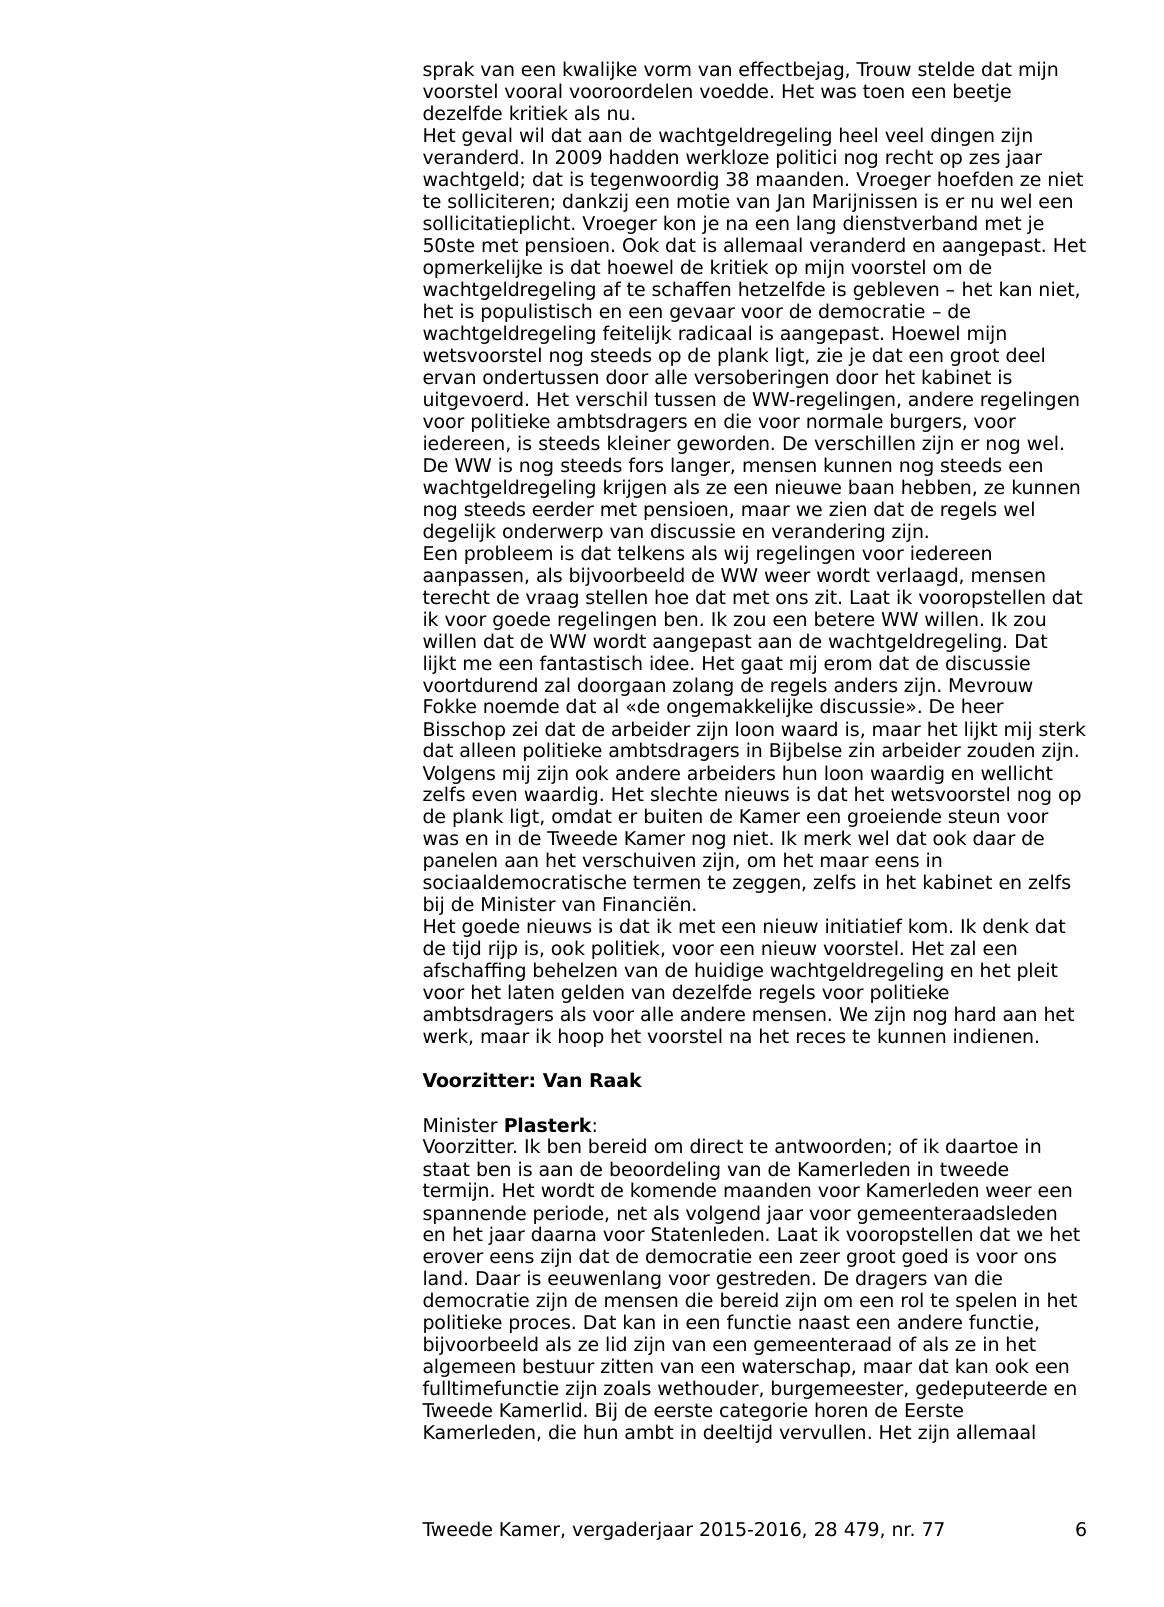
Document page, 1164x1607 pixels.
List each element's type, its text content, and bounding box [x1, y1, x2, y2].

subtitle Voorzitter: Van Raak [422, 1070, 1087, 1092]
text Het goede nieuws is dat ik met een nieuw initiatief kom. Ik denk dat de tijd rijp is, ook politiek, voor een nieuw voorstel. Het zal een afschaffing behelzen van de huidige wachtgeldregeling en het pleit voor het laten gelden van dezelfde regels voor politieke ambtsdragers als voor alle andere mensen. We zijn nog hard aan het werk, maar ik hoop het voorstel na het reces te kunnen indienen. [422, 916, 1087, 1048]
text sprak van een kwalijke vorm van effectbejag, Trouw stelde dat mijn voorstel vooral vooroordelen voedde. Het was toen een beetje dezelfde kritiek als nu. [422, 59, 1087, 125]
text Minister Plasterk: [422, 1114, 1087, 1136]
text Voorzitter. Ik ben bereid om direct te antwoorden; of ik daartoe in staat ben is aan de beoordeling van de Kamerleden in tweede termijn. Het wordt de komende maanden voor Kamerleden weer een spannende periode, net als volgend jaar voor gemeenteraadsleden en het jaar daarna voor Statenleden. Laat ik vooropstellen dat we het erover eens zijn dat de democratie een zeer groot goed is voor ons land. Daar is eeuwenlang voor gestreden. De dragers van die democratie zijn de mensen die bereid zijn om een rol te spelen in het politieke proces. Dat kan in een functie naast een andere functie, bijvoorbeeld als ze lid zijn van een gemeenteraad of als ze in het algemeen bestuur zitten van een waterschap, maar dat kan ook een fulltimefunctie zijn zoals wethouder, burgemeester, gedeputeerde en Tweede Kamerlid. Bij de eerste categorie horen de Eerste Kamerleden, die hun ambt in deeltijd vervullen. Het zijn allemaal [422, 1136, 1087, 1444]
text Het geval wil dat aan de wachtgeldregeling heel veel dingen zijn veranderd. In 2009 hadden werkloze politici nog recht op zes jaar wachtgeld; dat is tegenwoordig 38 maanden. Vroeger hoefden ze niet te solliciteren; dankzij een motie van Jan Marijnissen is er nu wel een sollicitatieplicht. Vroeger kon je na een lang dienstverband met je 50ste met pensioen. Ook dat is allemaal veranderd en aangepast. Het opmerkelijke is dat hoewel de kritiek op mijn voorstel om de wachtgeldregeling af te schaffen hetzelfde is gebleven – het kan niet, het is populistisch en een gevaar voor de democratie – de wachtgeldregeling feitelijk radicaal is aangepast. Hoewel mijn wetsvoorstel nog steeds op de plank ligt, zie je dat een groot deel ervan ondertussen door alle versoberingen door het kabinet is uitgevoerd. Het verschil tussen de WW-regelingen, andere regelingen voor politieke ambtsdragers en die voor normale burgers, voor iedereen, is steeds kleiner geworden. De verschillen zijn er nog wel. De WW is nog steeds fors langer, mensen kunnen nog steeds een wachtgeldregeling krijgen als ze een nieuwe baan hebben, ze kunnen nog steeds eerder met pensioen, maar we zien dat de regels wel degelijk onderwerp van discussie en verandering zijn. [422, 125, 1087, 543]
text Een probleem is dat telkens als wij regelingen voor iedereen aanpassen, als bijvoorbeeld de WW weer wordt verlaagd, mensen terecht de vraag stellen hoe dat met ons zit. Laat ik vooropstellen dat ik voor goede regelingen ben. Ik zou een betere WW willen. Ik zou willen dat de WW wordt aangepast aan de wachtgeldregeling. Dat lijkt me een fantastisch idee. Het gaat mij erom dat de discussie voortdurend zal doorgaan zolang de regels anders zijn. Mevrouw Fokke noemde dat al «de ongemakkelijke discussie». De heer Bisschop zei dat de arbeider zijn loon waard is, maar het lijkt mij sterk dat alleen politieke ambtsdragers in Bijbelse zin arbeider zouden zijn. Volgens mij zijn ook andere arbeiders hun loon waardig en wellicht zelfs even waardig. Het slechte nieuws is dat het wetsvoorstel nog op de plank ligt, omdat er buiten de Kamer een groeiende steun voor was en in de Tweede Kamer nog niet. Ik merk wel dat ook daar de panelen aan het verschuiven zijn, om het maar eens in sociaaldemocratische termen te zeggen, zelfs in het kabinet en zelfs bij de Minister van Financiën. [422, 543, 1087, 916]
